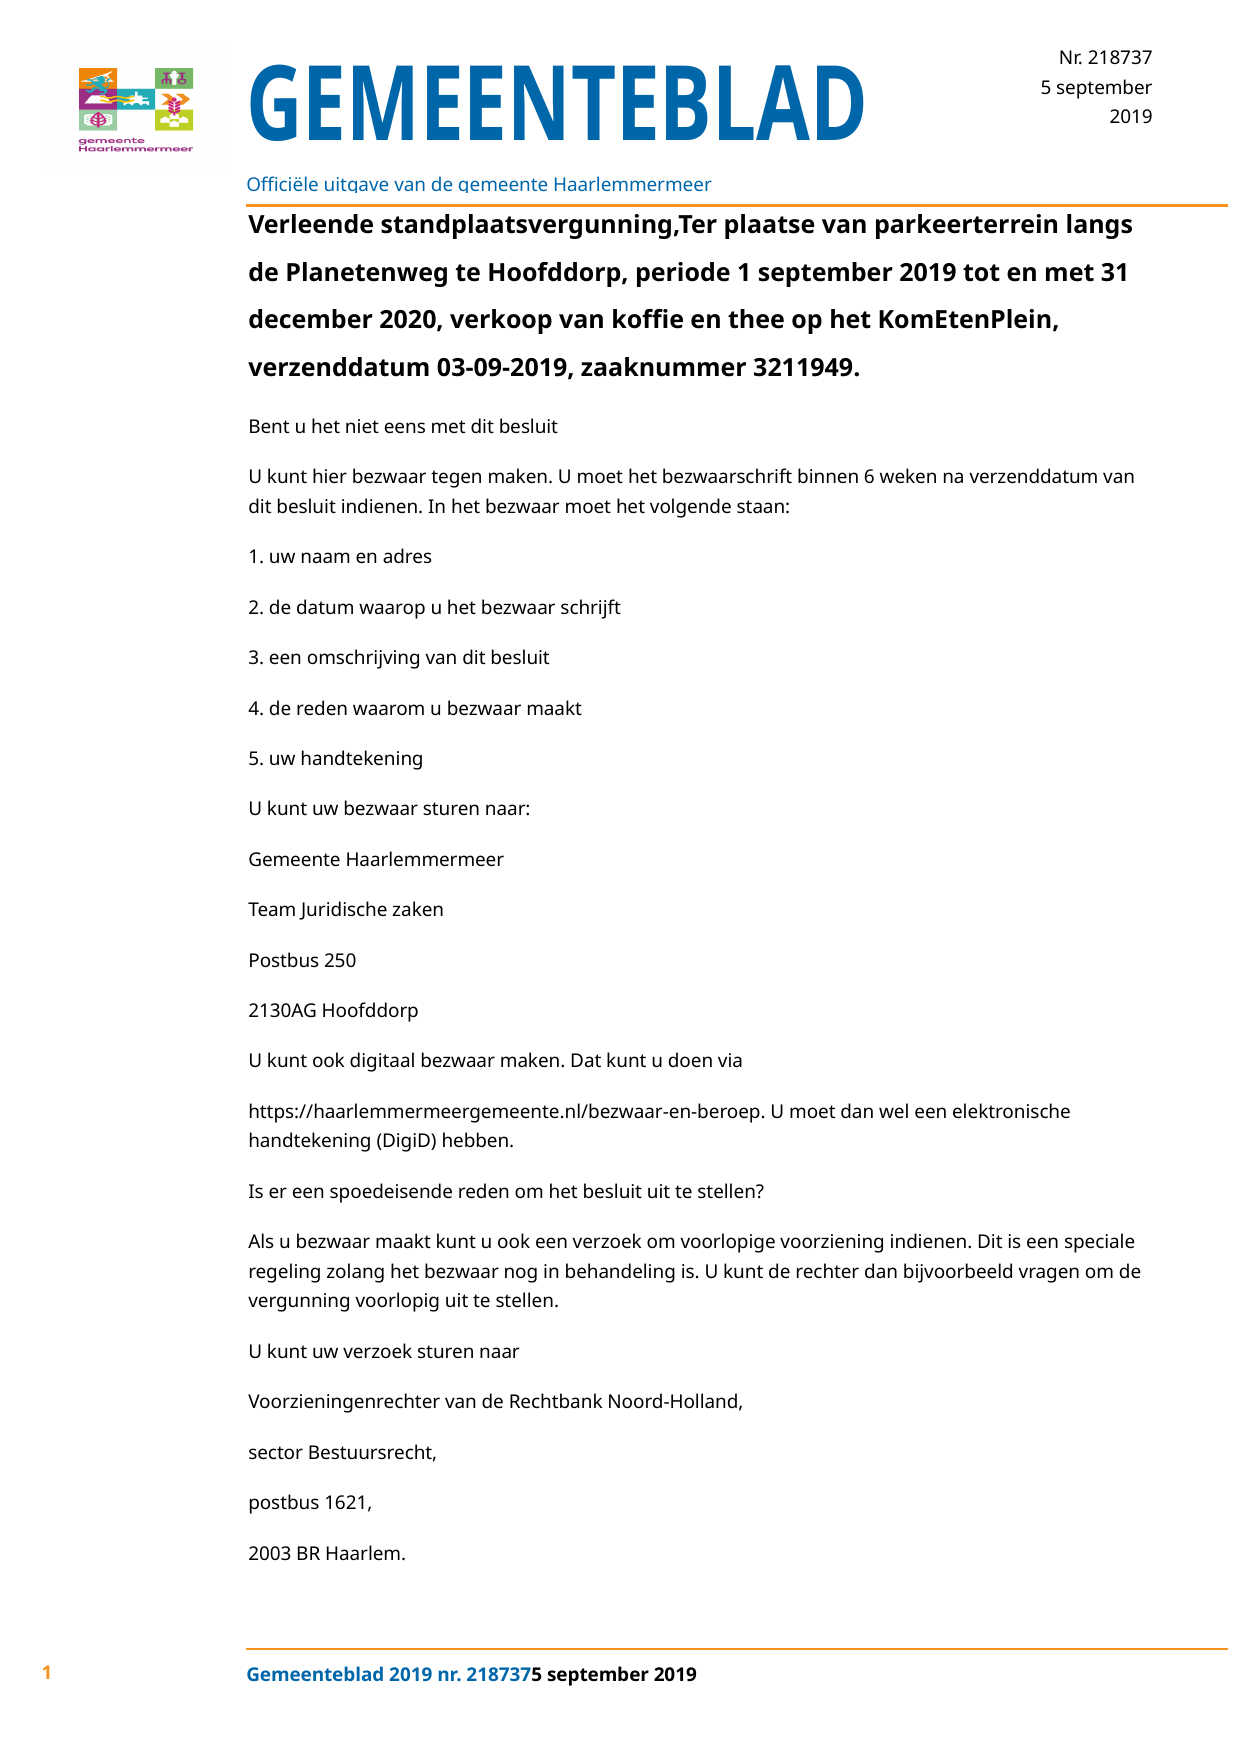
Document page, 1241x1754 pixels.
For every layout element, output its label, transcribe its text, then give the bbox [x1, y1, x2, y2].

text Is er een spoedeisende reden om het besluit uit te stellen? [248, 1178, 1152, 1204]
picture [41, 47, 231, 172]
text U kunt uw bezwaar sturen naar: [248, 796, 1152, 821]
text 3. een omschrijving van dit besluit [248, 644, 1152, 670]
text Verleende standplaatsvergunning,Ter plaatse van parkeerterrein langs de Planetenweg te Hoofddorp, periode 1 september 2019 tot en met 31 december 2020, verkoop van koffie en thee op het KomEtenPlein, verzenddatum 03-09-2019, zaaknummer 3211949. [248, 207, 1152, 384]
text postbus 1621, [248, 1489, 1152, 1515]
text U kunt ook digitaal bezwaar maken. Dat kunt u doen via [248, 1048, 1152, 1073]
text 4. de reden waarom u bezwaar maakt [248, 695, 1152, 721]
text Als u bezwaar maakt kunt u ook een verzoek om voorlopige voorziening indienen. Dit is een speciale regeling zolang het bezwaar nog in behandeling is. U kunt de rechter dan bijvoorbeeld vragen om de vergunning voorlopig uit te stellen. [248, 1228, 1152, 1313]
text Voorzieningenrechter van de Rechtbank Noord-Holland, [248, 1388, 1152, 1414]
text 1. uw naam en adres [248, 543, 1152, 569]
text Postbus 250 [248, 947, 1152, 973]
text https://haarlemmermeergemeente.nl/bezwaar-en-beroep. U moet dan wel een elektronische handtekening (DigiD) hebben. [248, 1098, 1152, 1153]
text 2. de datum waarop u het bezwaar schrijft [248, 594, 1152, 620]
text U kunt hier bezwaar tegen maken. U moet het bezwaarschrift binnen 6 weken na verzenddatum van dit besluit indienen. In het bezwaar moet het volgende staan: [248, 463, 1152, 519]
text Gemeente Haarlemmermeer [248, 846, 1152, 872]
text 5. uw handtekening [248, 745, 1152, 771]
text Team Juridische zaken [248, 896, 1152, 922]
text 2130AG Hoofddorp [248, 997, 1152, 1023]
text U kunt uw verzoek sturen naar [248, 1338, 1152, 1364]
text 2003 BR Haarlem. [248, 1540, 1152, 1566]
text sector Bestuursrecht, [248, 1439, 1152, 1465]
text Bent u het niet eens met dit besluit [248, 413, 1152, 439]
